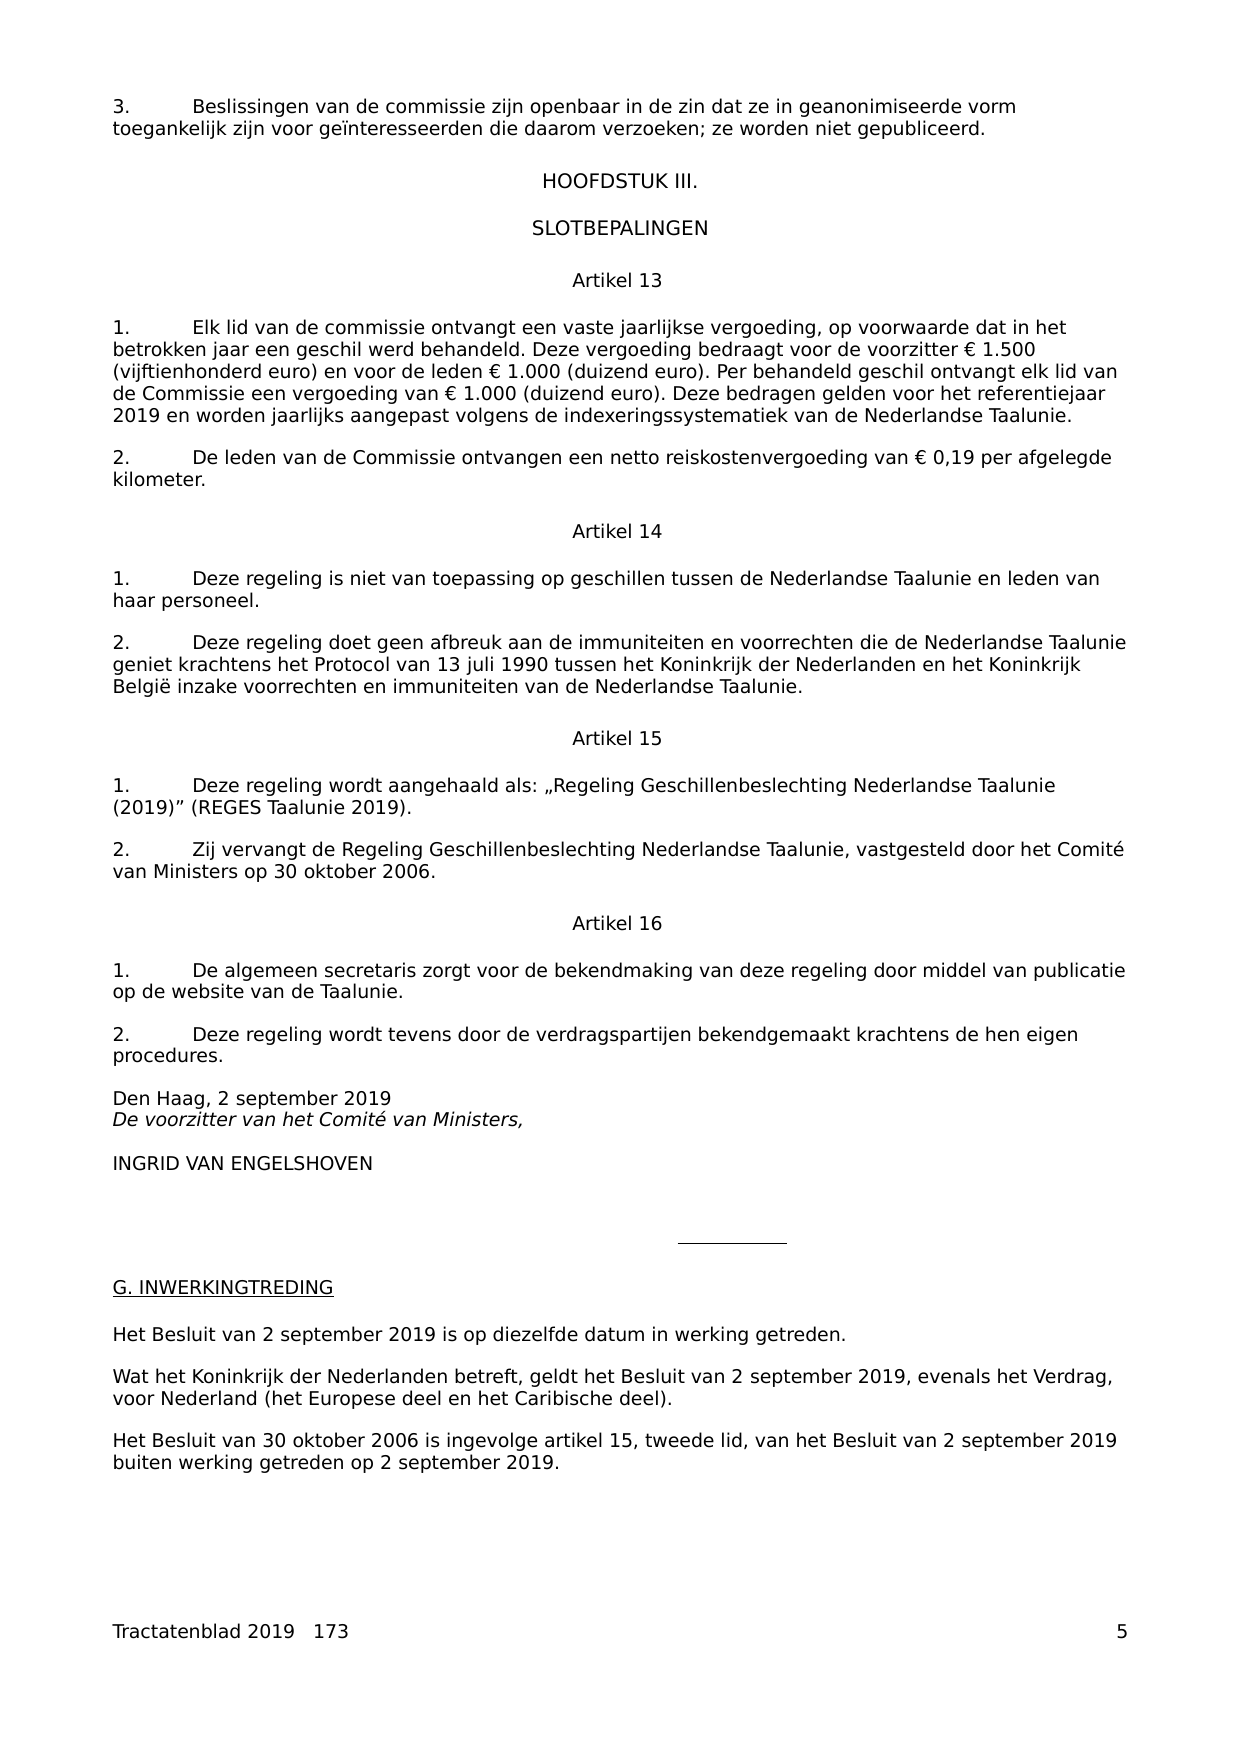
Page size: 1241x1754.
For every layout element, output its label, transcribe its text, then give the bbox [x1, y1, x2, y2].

subtitle G. INWERKINGTREDING [112, 1277, 1128, 1299]
text Wat het Koninkrijk der Nederlanden betreft, geldt het Besluit van 2 september 2019, evenals het Verdrag, voor Nederland (het Europese deel en het Caribische deel). [112, 1366, 1128, 1410]
subtitle Artikel 15 [112, 728, 1128, 749]
text 2. De leden van de Commissie ontvangen een netto reiskostenvergoeding van € 0,19 per afgelegde kilometer. [112, 447, 1128, 491]
subtitle Artikel 14 [112, 521, 1128, 543]
text 1. Deze regeling wordt aangehaald als: „Regeling Geschillenbeslechting Nederlandse Taalunie (2019)” (REGES Taalunie 2019). [112, 774, 1128, 818]
text De voorzitter van het Comité van Ministers, INGRID VAN ENGELSHOVEN [112, 1109, 1128, 1175]
subtitle Artikel 16 [112, 912, 1128, 934]
text 2. Deze regeling wordt tevens door de verdragspartijen bekendgemaakt krachtens de hen eigen procedures. [112, 1023, 1128, 1067]
subtitle HOOFDSTUK III. SLOTBEPALINGEN [112, 170, 1128, 240]
text 3. Beslissingen van de commissie zijn openbaar in de zin dat ze in geanonimiseerde vorm toegankelijk zijn voor geïnteresseerden die daarom verzoeken; ze worden niet gepubliceerd. [112, 96, 1128, 140]
text Het Besluit van 30 oktober 2006 is ingevolge artikel 15, tweede lid, van het Besluit van 2 september 2019 buiten werking getreden op 2 september 2019. [112, 1430, 1128, 1474]
text 1. Elk lid van de commissie ontvangt een vaste jaarlijkse vergoeding, op voorwaarde dat in het betrokken jaar een geschil werd behandeld. Deze vergoeding bedraagt voor de voorzitter € 1.500 (vijftienhonderd euro) en voor de leden € 1.000 (duizend euro). Per behandeld geschil ontvangt elk lid van de Commissie een vergoeding van € 1.000 (duizend euro). Deze bedragen gelden voor het referentiejaar 2019 en worden jaarlijks aangepast volgens de indexeringssystematiek van de Nederlandse Taalunie. [112, 317, 1128, 427]
text Den Haag, 2 september 2019 [112, 1087, 1128, 1109]
subtitle Artikel 13 [112, 270, 1128, 292]
text 2. Deze regeling doet geen afbreuk aan de immuniteiten en voorrechten die de Nederlandse Taalunie geniet krachtens het Protocol van 13 juli 1990 tussen het Koninkrijk der Nederlanden en het Koninkrijk België inzake voorrechten en immuniteiten van de Nederlandse Taalunie. [112, 632, 1128, 698]
text Het Besluit van 2 september 2019 is op diezelfde datum in werking getreden. [112, 1324, 1128, 1346]
text 1. De algemeen secretaris zorgt voor de bekendmaking van deze regeling door middel van publicatie op de website van de Taalunie. [112, 959, 1128, 1003]
text 2. Zij vervangt de Regeling Geschillenbeslechting Nederlandse Taalunie, vastgesteld door het Comité van Ministers op 30 oktober 2006. [112, 838, 1128, 882]
text 1. Deze regeling is niet van toepassing op geschillen tussen de Nederlandse Taalunie en leden van haar personeel. [112, 568, 1128, 612]
